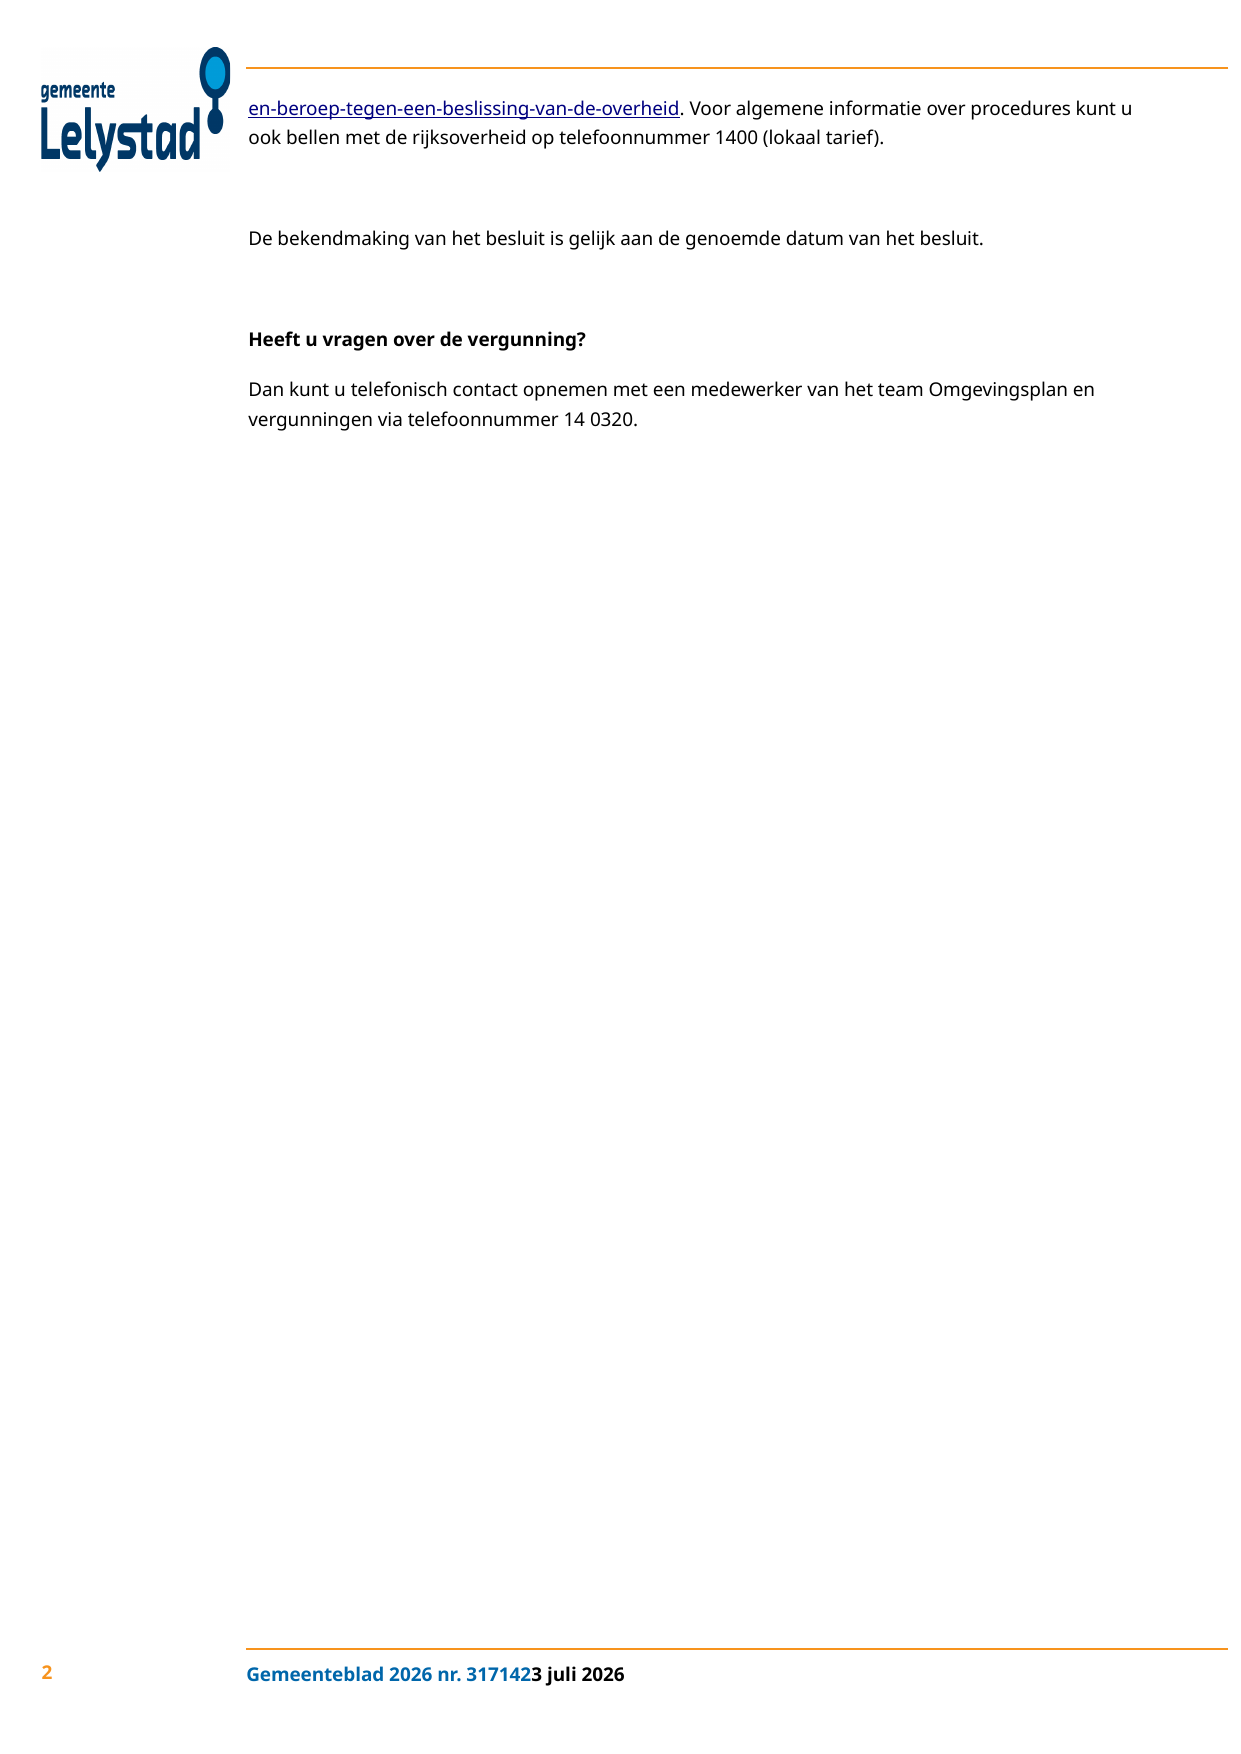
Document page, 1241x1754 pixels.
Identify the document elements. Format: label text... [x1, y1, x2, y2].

picture [41, 47, 231, 172]
text De bekendmaking van het besluit is gelijk aan de genoemde datum van het besluit. [248, 225, 1152, 251]
text Heeft u vragen over de vergunning? [248, 326, 1152, 352]
text en-beroep-tegen-een-beslissing-van-de-overheid. Voor algemene informatie over procedures kunt u ook bellen met de rijksoverheid op telefoonnummer 1400 (lokaal tarief). [248, 95, 1152, 150]
text Dan kunt u telefonisch contact opnemen met een medewerker van het team Omgevingsplan en vergunningen via telefoonnummer 14 0320. [248, 376, 1152, 432]
